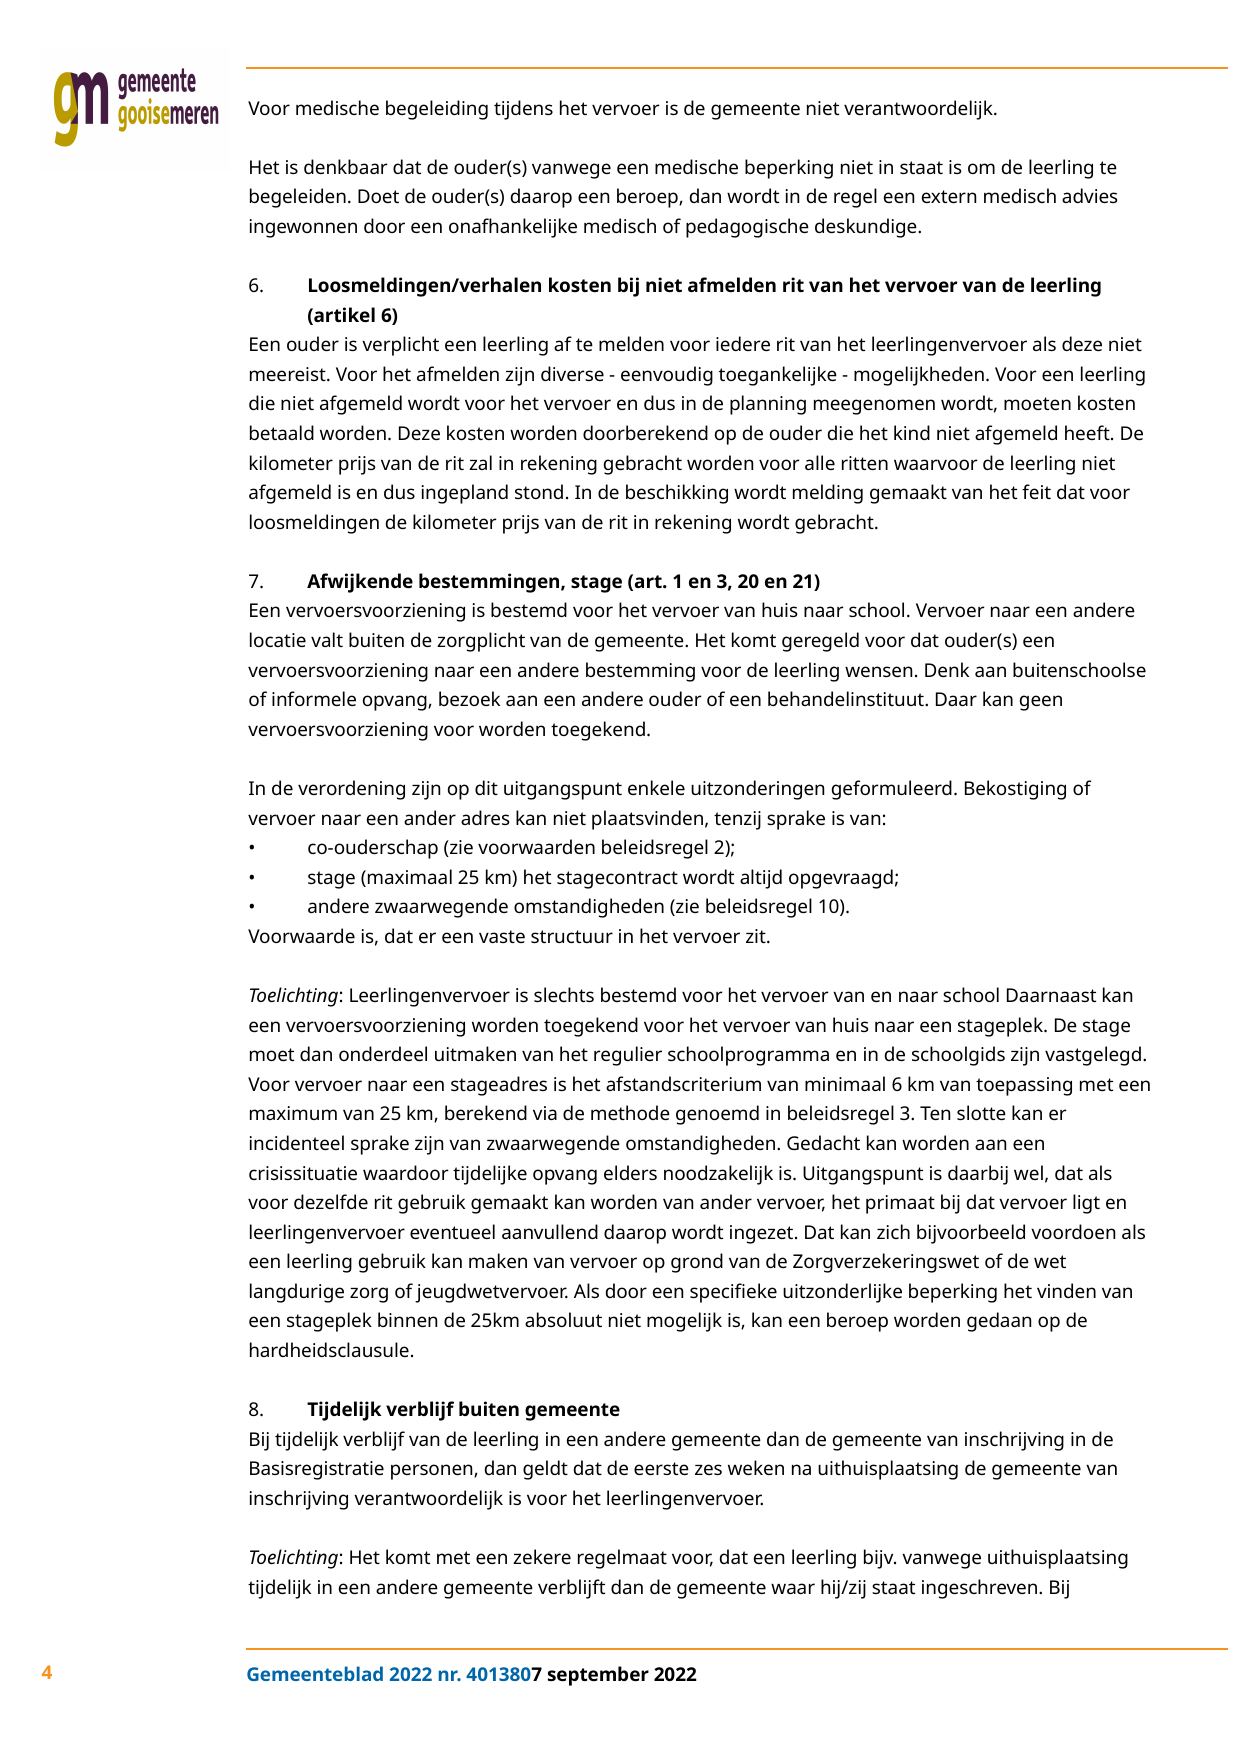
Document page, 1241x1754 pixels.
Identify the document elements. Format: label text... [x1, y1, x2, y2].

text Het is denkbaar dat de ouder(s) vanwege een medische beperking niet in staat is om de leerling te begeleiden. Doet de ouder(s) daarop een beroep, dan wordt in de regel een extern medisch advies ingewonnen door een onafhankelijke medisch of pedagogische deskundige. [248, 154, 1152, 239]
text Een ouder is verplicht een leerling af te melden voor iedere rit van het leerlingenvervoer als deze niet meereist. Voor het afmelden zijn diverse - eenvoudig toegankelijke - mogelijkheden. Voor een leerling die niet afgemeld wordt voor het vervoer en dus in de planning meegenomen wordt, moeten kosten betaald worden. Deze kosten worden doorberekend op de ouder die het kind niet afgemeld heeft. De kilometer prijs van de rit zal in rekening gebracht worden voor alle ritten waarvoor de leerling niet afgemeld is en dus ingepland stond. In de beschikking wordt melding gemaakt van het feit dat voor loosmeldingen de kilometer prijs van de rit in rekening wordt gebracht. [248, 331, 1152, 535]
text Toelichting: Het komt met een zekere regelmaat voor, dat een leerling bijv. vanwege uithuisplaatsing tijdelijk in een andere gemeente verblijft dan de gemeente waar hij/zij staat ingeschreven. Bij [248, 1544, 1152, 1600]
list Afwijkende bestemmingen, stage (art. 1 en 3, 20 en 21) [248, 568, 1152, 594]
text Bij tijdelijk verblijf van de leerling in een andere gemeente dan de gemeente van inschrijving in de Basisregistratie personen, dan geldt dat de eerste zes weken na uithuisplaatsing de gemeente van inschrijving verantwoordelijk is voor het leerlingenvervoer. [248, 1426, 1152, 1511]
picture [41, 47, 231, 172]
text In de verordening zijn op dit uitgangspunt enkele uitzonderingen geformuleerd. Bekostiging of vervoer naar een ander adres kan niet plaatsvinden, tenzij sprake is van: [248, 775, 1152, 831]
text Een vervoersvoorziening is bestemd voor het vervoer van huis naar school. Vervoer naar een andere locatie valt buiten de zorgplicht van de gemeente. Het komt geregeld voor dat ouder(s) een vervoersvoorziening naar een andere bestemming voor de leerling wensen. Denk aan buitenschoolse of informele opvang, bezoek aan een andere ouder of een behandelinstituut. Daar kan geen vervoersvoorziening voor worden toegekend. [248, 598, 1152, 742]
list co-ouderschap (zie voorwaarden beleidsregel 2); [248, 834, 1152, 860]
text Voor medische begeleiding tijdens het vervoer is de gemeente niet verantwoordelijk. [248, 95, 1152, 121]
list Tijdelijk verblijf buiten gemeente [248, 1396, 1152, 1422]
text Voorwaarde is, dat er een vaste structuur in het vervoer zit. [248, 923, 1152, 949]
list stage (maximaal 25 km) het stagecontract wordt altijd opgevraagd; [248, 864, 1152, 890]
list Loosmeldingen/verhalen kosten bij niet afmelden rit van het vervoer van de leerling (artikel 6) [248, 272, 1152, 328]
list andere zwaarwegende omstandigheden (zie beleidsregel 10). [248, 893, 1152, 919]
text Toelichting: Leerlingenvervoer is slechts bestemd voor het vervoer van en naar school Daarnaast kan een vervoersvoorziening worden toegekend voor het vervoer van huis naar een stageplek. De stage moet dan onderdeel uitmaken van het regulier schoolprogramma en in de schoolgids zijn vastgelegd. Voor vervoer naar een stageadres is het afstandscriterium van minimaal 6 km van toepassing met een maximum van 25 km, berekend via de methode genoemd in beleidsregel 3. Ten slotte kan er incidenteel sprake zijn van zwaarwegende omstandigheden. Gedacht kan worden aan een crisissituatie waardoor tijdelijke opvang elders noodzakelijk is. Uitgangspunt is daarbij wel, dat als voor dezelfde rit gebruik gemaakt kan worden van ander vervoer, het primaat bij dat vervoer ligt en leerlingenvervoer eventueel aanvullend daarop wordt ingezet. Dat kan zich bijvoorbeeld voordoen als een leerling gebruik kan maken van vervoer op grond van de Zorgverzekeringswet of de wet langdurige zorg of jeugdwetvervoer. Als door een specifieke uitzonderlijke beperking het vinden van een stageplek binnen de 25km absoluut niet mogelijk is, kan een beroep worden gedaan op de hardheidsclausule. [248, 982, 1152, 1363]
